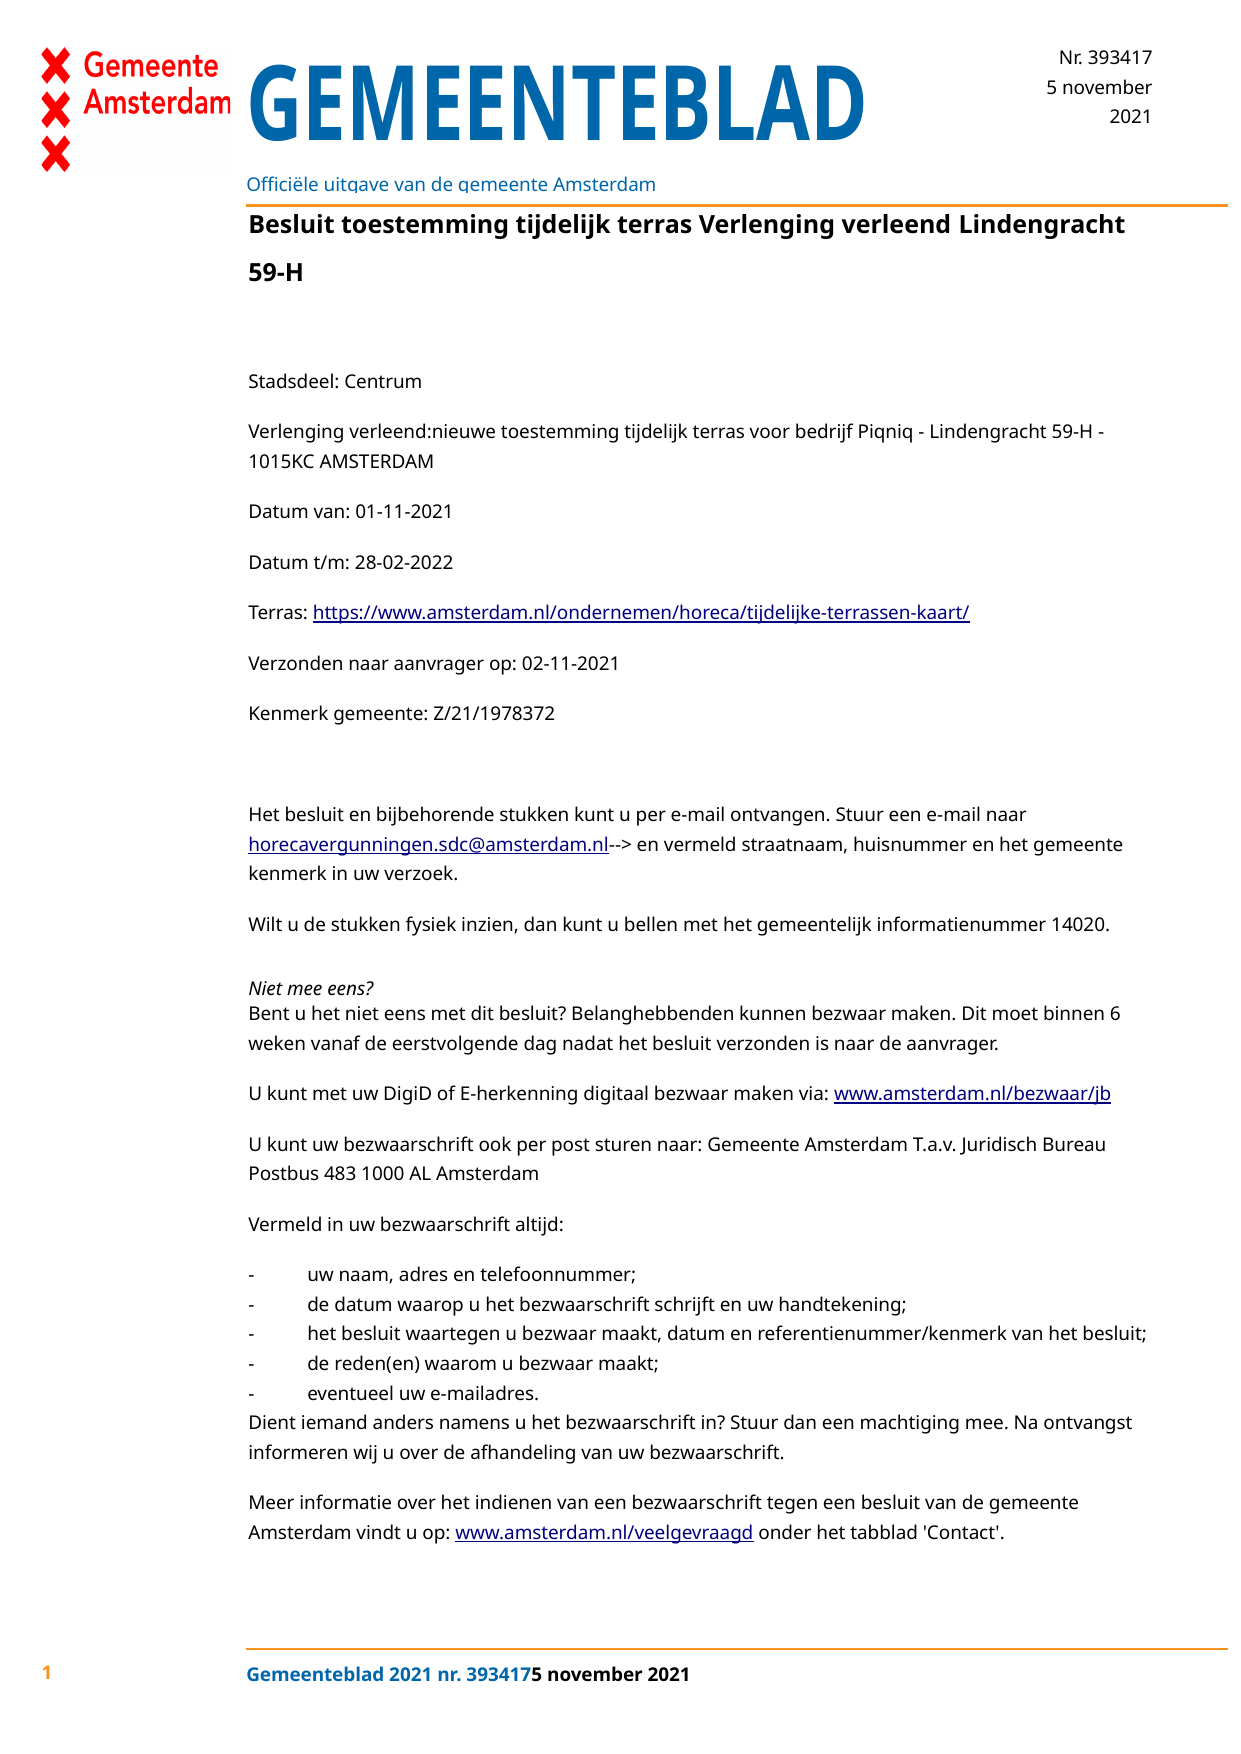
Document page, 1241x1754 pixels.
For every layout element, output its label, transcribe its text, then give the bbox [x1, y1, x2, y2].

list de datum waarop u het bezwaarschrift schrijft en uw handtekening; [248, 1291, 1152, 1317]
text Verlenging verleend:nieuwe toestemming tijdelijk terras voor bedrijf Piqniq - Lindengracht 59-H - 1015KC AMSTERDAM [248, 419, 1152, 474]
text Vermeld in uw bezwaarschrift altijd: [248, 1211, 1152, 1237]
text Terras: https://www.amsterdam.nl/ondernemen/horeca/tijdelijke-terrassen-kaart/ [248, 599, 1152, 625]
text U kunt met uw DigiD of E-herkenning digitaal bezwaar maken via: www.amsterdam.nl/bezwaar/jb [248, 1081, 1152, 1106]
text Dient iemand anders namens u het bezwaarschrift in? Stuur dan een machtiging mee. Na ontvangst informeren wij u over de afhandeling van uw bezwaarschrift. [248, 1409, 1152, 1464]
text Het besluit en bijbehorende stukken kunt u per e-mail ontvangen. Stuur een e-mail naar horecavergunningen.sdc@amsterdam.nl--> en vermeld straatnaam, huisnummer en het gemeente kenmerk in uw verzoek. [248, 801, 1152, 886]
text Besluit toestemming tijdelijk terras Verlenging verleend Lindengracht 59-H [248, 207, 1152, 288]
text Bent u het niet eens met dit besluit? Belanghebbenden kunnen bezwaar maken. Dit moet binnen 6 weken vanaf de eerstvolgende dag nadat het besluit verzonden is naar de aanvrager. [248, 1001, 1152, 1056]
text Datum van: 01-11-2021 [248, 499, 1152, 524]
text Meer informatie over het indienen van een bezwaarschrift tegen een besluit van de gemeente Amsterdam vindt u op: www.amsterdam.nl/veelgevraagd onder het tabblad 'Contact'. [248, 1489, 1152, 1544]
text Stadsdeel: Centrum [248, 368, 1152, 394]
text U kunt uw bezwaarschrift ook per post sturen naar: Gemeente Amsterdam T.a.v. Juridisch Bureau Postbus 483 1000 AL Amsterdam [248, 1131, 1152, 1186]
list uw naam, adres en telefoonnummer; [248, 1261, 1152, 1287]
list de reden(en) waarom u bezwaar maakt; [248, 1350, 1152, 1376]
text Wilt u de stukken fysiek inzien, dan kunt u bellen met het gemeentelijk informatienummer 14020. [248, 911, 1152, 937]
picture [41, 47, 231, 172]
text Niet mee eens? [248, 975, 1152, 1001]
text Kenmerk gemeente: Z/21/1978372 [248, 700, 1152, 726]
text Verzonden naar aanvrager op: 02-11-2021 [248, 650, 1152, 676]
text Datum t/m: 28-02-2022 [248, 549, 1152, 575]
list het besluit waartegen u bezwaar maakt, datum en referentienummer/kenmerk van het besluit; [248, 1321, 1152, 1346]
list eventueel uw e-mailadres. [248, 1380, 1152, 1405]
